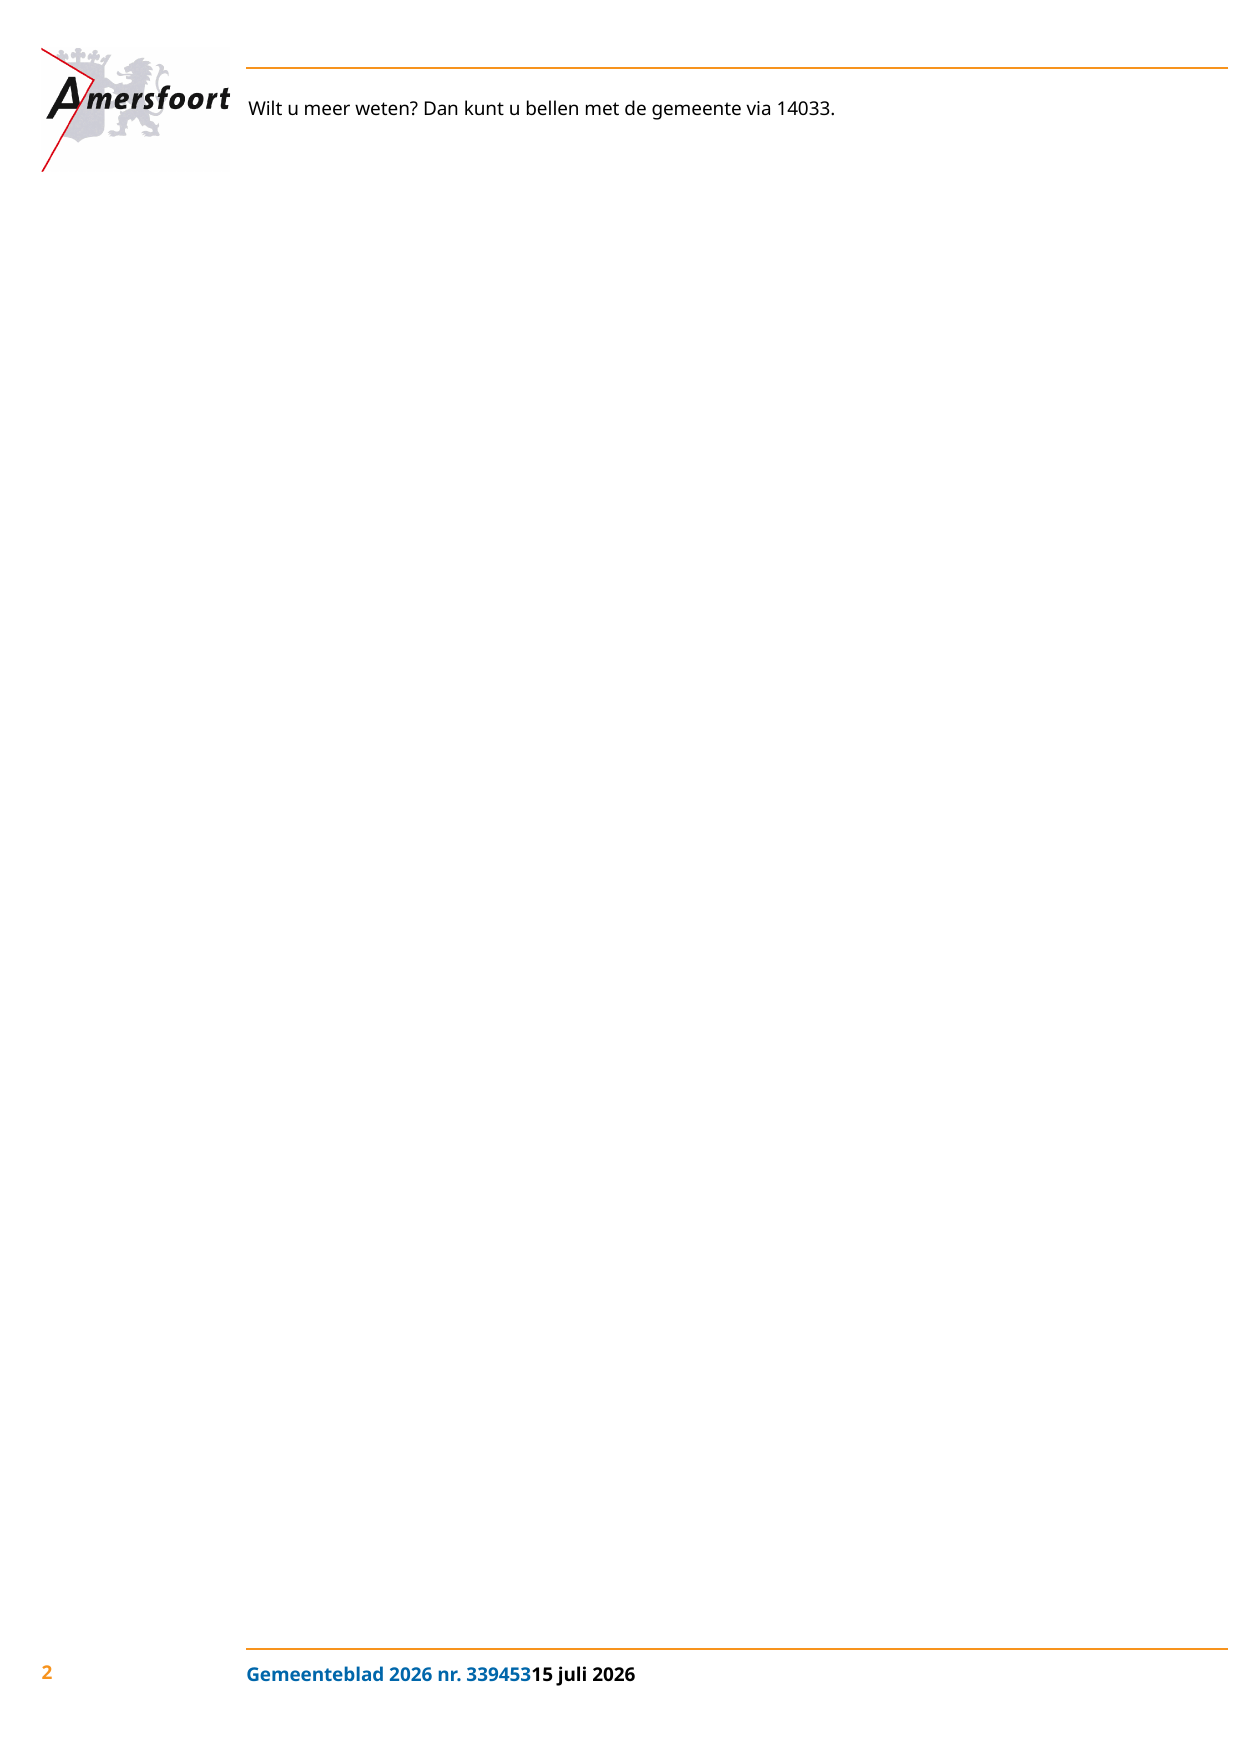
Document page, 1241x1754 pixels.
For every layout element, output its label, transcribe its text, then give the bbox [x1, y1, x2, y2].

picture [41, 47, 231, 172]
text Wilt u meer weten? Dan kunt u bellen met de gemeente via 14033. [248, 95, 1152, 121]
